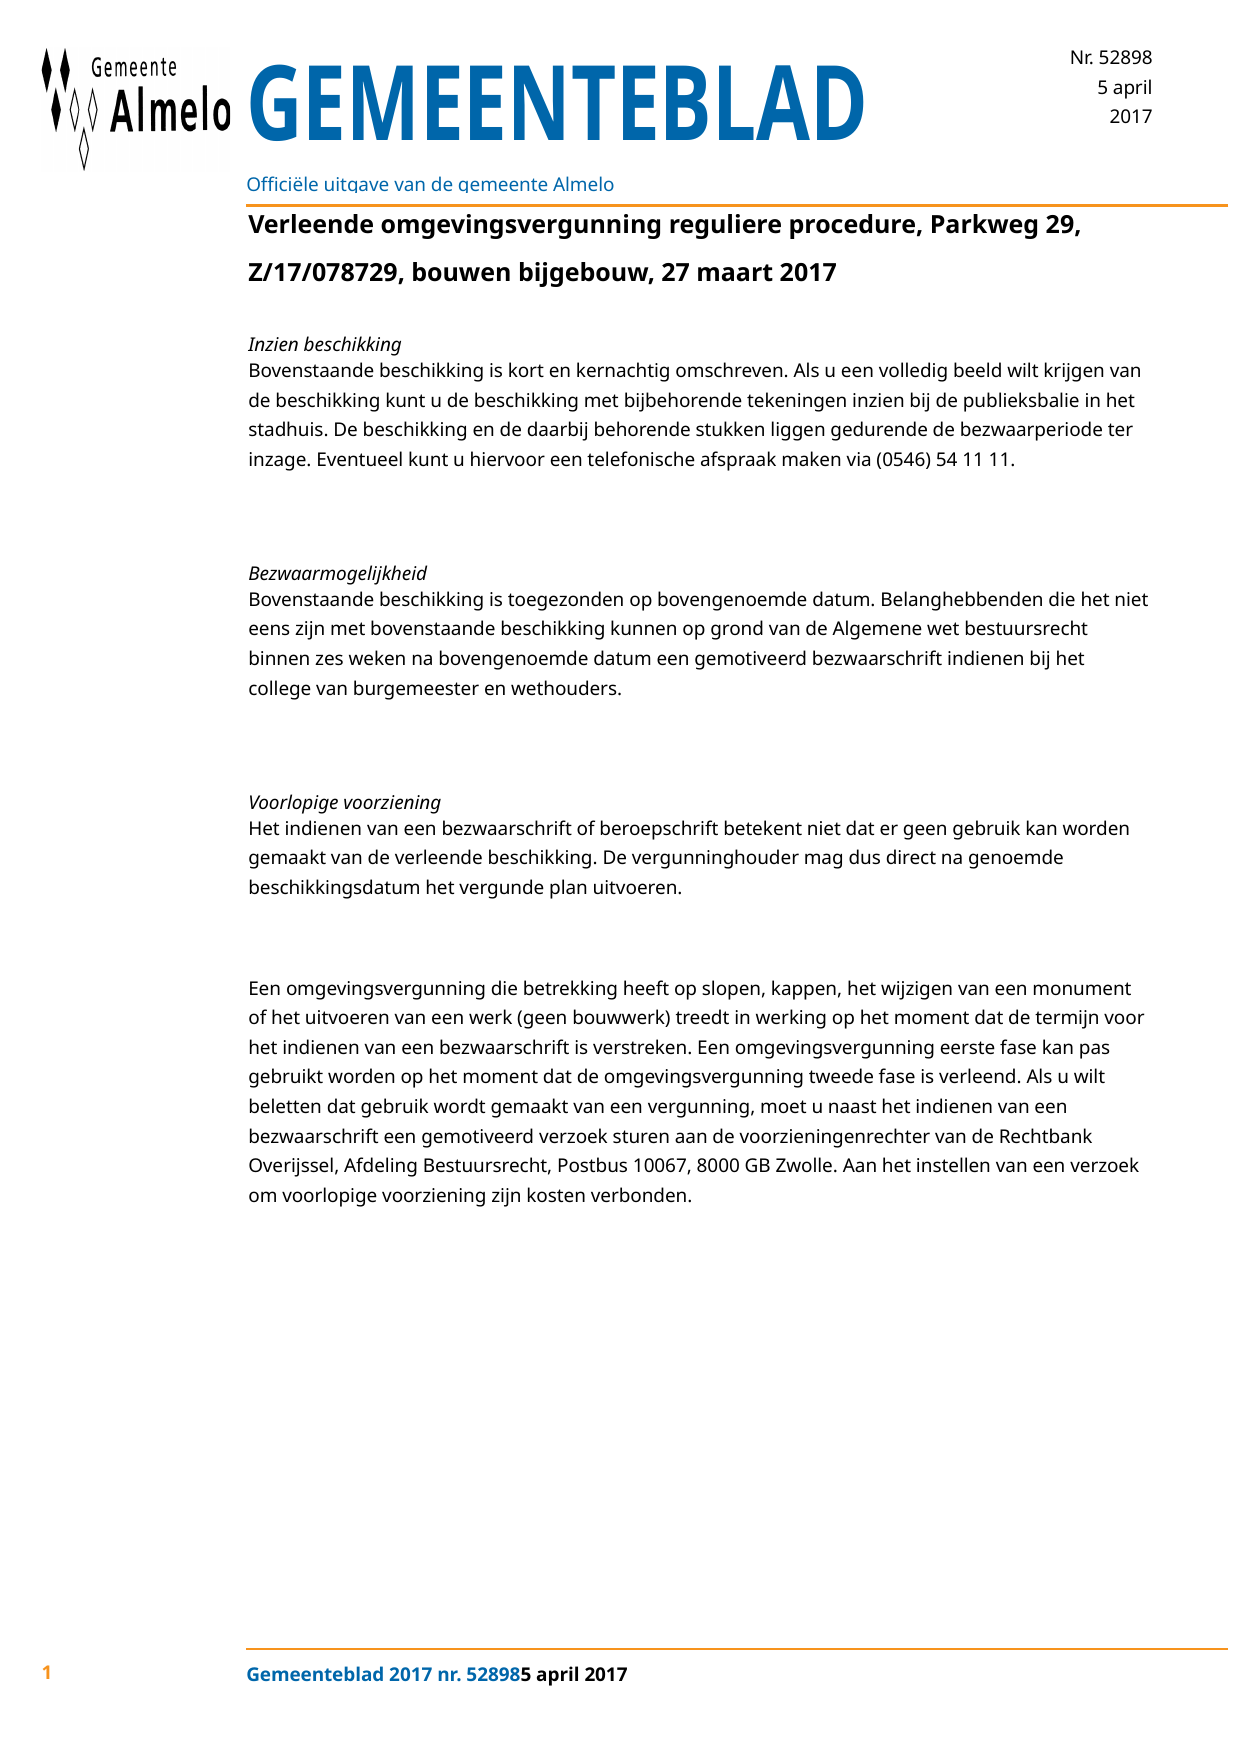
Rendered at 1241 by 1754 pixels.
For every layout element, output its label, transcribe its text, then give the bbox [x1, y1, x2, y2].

picture [41, 47, 231, 172]
text Inzien beschikking [248, 331, 1152, 357]
text Bovenstaande beschikking is kort en kernachtig omschreven. Als u een volledig beeld wilt krijgen van de beschikking kunt u de beschikking met bijbehorende tekeningen inzien bij de publieksbalie in het stadhuis. De beschikking en de daarbij behorende stukken liggen gedurende de bezwaarperiode ter inzage. Eventueel kunt u hiervoor een telefonische afspraak maken via (0546) 54 11 11. [248, 357, 1152, 472]
text Bovenstaande beschikking is toegezonden op bovengenoemde datum. Belanghebbenden die het niet eens zijn met bovenstaande beschikking kunnen op grond van de Algemene wet bestuursrecht binnen zes weken na bovengenoemde datum een gemotiveerd bezwaarschrift indienen bij het college van burgemeester en wethouders. [248, 586, 1152, 701]
text Verleende omgevingsvergunning reguliere procedure, Parkweg 29, Z/17/078729, bouwen bijgebouw, 27 maart 2017 [248, 207, 1152, 288]
text Een omgevingsvergunning die betrekking heeft op slopen, kappen, het wijzigen van een monument of het uitvoeren van een werk (geen bouwwerk) treedt in werking op het moment dat de termijn voor het indienen van een bezwaarschrift is verstreken. Een omgevingsvergunning eerste fase kan pas gebruikt worden op het moment dat de omgevingsvergunning tweede fase is verleend. Als u wilt beletten dat gebruik wordt gemaakt van een vergunning, moet u naast het indienen van een bezwaarschrift een gemotiveerd verzoek sturen aan de voorzieningenrechter van de Rechtbank Overijssel, Afdeling Bestuursrecht, Postbus 10067, 8000 GB Zwolle. Aan het instellen van een verzoek om voorlopige voorziening zijn kosten verbonden. [248, 975, 1152, 1208]
text Voorlopige voorziening [248, 789, 1152, 815]
text Bezwaarmogelijkheid [248, 560, 1152, 586]
text Het indienen van een bezwaarschrift of beroepschrift betekent niet dat er geen gebruik kan worden gemaakt van de verleende beschikking. De vergunninghouder mag dus direct na genoemde beschikkingsdatum het vergunde plan uitvoeren. [248, 815, 1152, 900]
